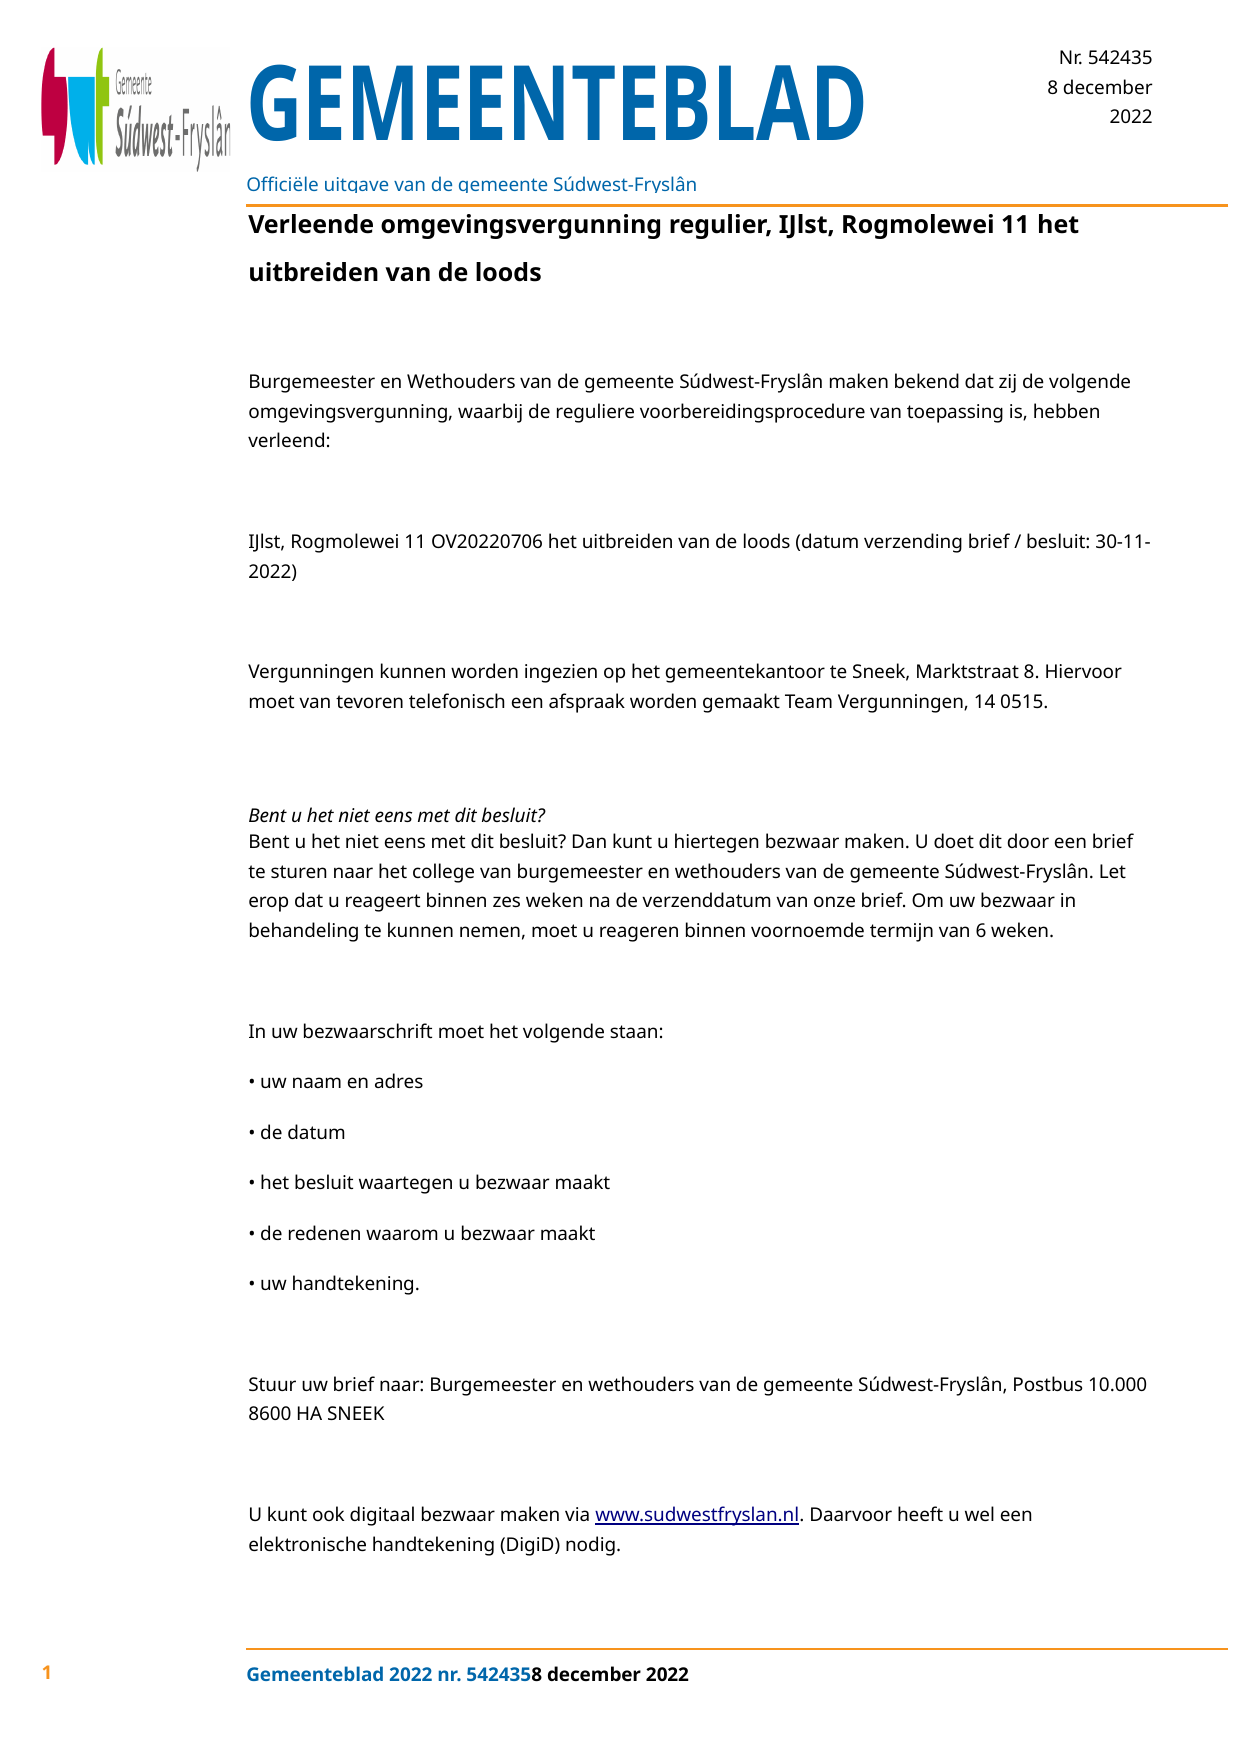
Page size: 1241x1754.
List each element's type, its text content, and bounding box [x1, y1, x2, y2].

text • de datum [248, 1119, 1152, 1144]
text Burgemeester en Wethouders van de gemeente Súdwest-Fryslân maken bekend dat zij de volgende omgevingsvergunning, waarbij de reguliere voorbereidingsprocedure van toepassing is, hebben verleend: [248, 368, 1152, 453]
text • de redenen waarom u bezwaar maakt [248, 1220, 1152, 1245]
text IJlst, Rogmolewei 11 OV20220706 het uitbreiden van de loods (datum verzending brief / besluit: 30-11-2022) [248, 528, 1152, 584]
text • uw handtekening. [248, 1270, 1152, 1296]
text Bent u het niet eens met dit besluit? Dan kunt u hiertegen bezwaar maken. U doet dit door een brief te sturen naar het college van burgemeester en wethouders van de gemeente Súdwest-Fryslân. Let erop dat u reageert binnen zes weken na de verzenddatum van onze brief. Om uw bezwaar in behandeling te kunnen nemen, moet u reageren binnen voornoemde termijn van 6 weken. [248, 828, 1152, 943]
text • uw naam en adres [248, 1068, 1152, 1094]
picture [41, 47, 231, 172]
text U kunt ook digitaal bezwaar maken via www.sudwestfryslan.nl. Daarvoor heeft u wel een elektronische handtekening (DigiD) nodig. [248, 1501, 1152, 1557]
text Bent u het niet eens met dit besluit? [248, 803, 1152, 828]
text In uw bezwaarschrift moet het volgende staan: [248, 1018, 1152, 1044]
text Verleende omgevingsvergunning regulier, IJlst, Rogmolewei 11 het uitbreiden van de loods [248, 207, 1152, 288]
text • het besluit waartegen u bezwaar maakt [248, 1169, 1152, 1195]
text Vergunningen kunnen worden ingezien op het gemeentekantoor te Sneek, Marktstraat 8. Hiervoor moet van tevoren telefonisch een afspraak worden gemaakt Team Vergunningen, 14 0515. [248, 659, 1152, 714]
text Stuur uw brief naar: Burgemeester en wethouders van de gemeente Súdwest-Fryslân, Postbus 10.000 8600 HA SNEEK [248, 1371, 1152, 1426]
